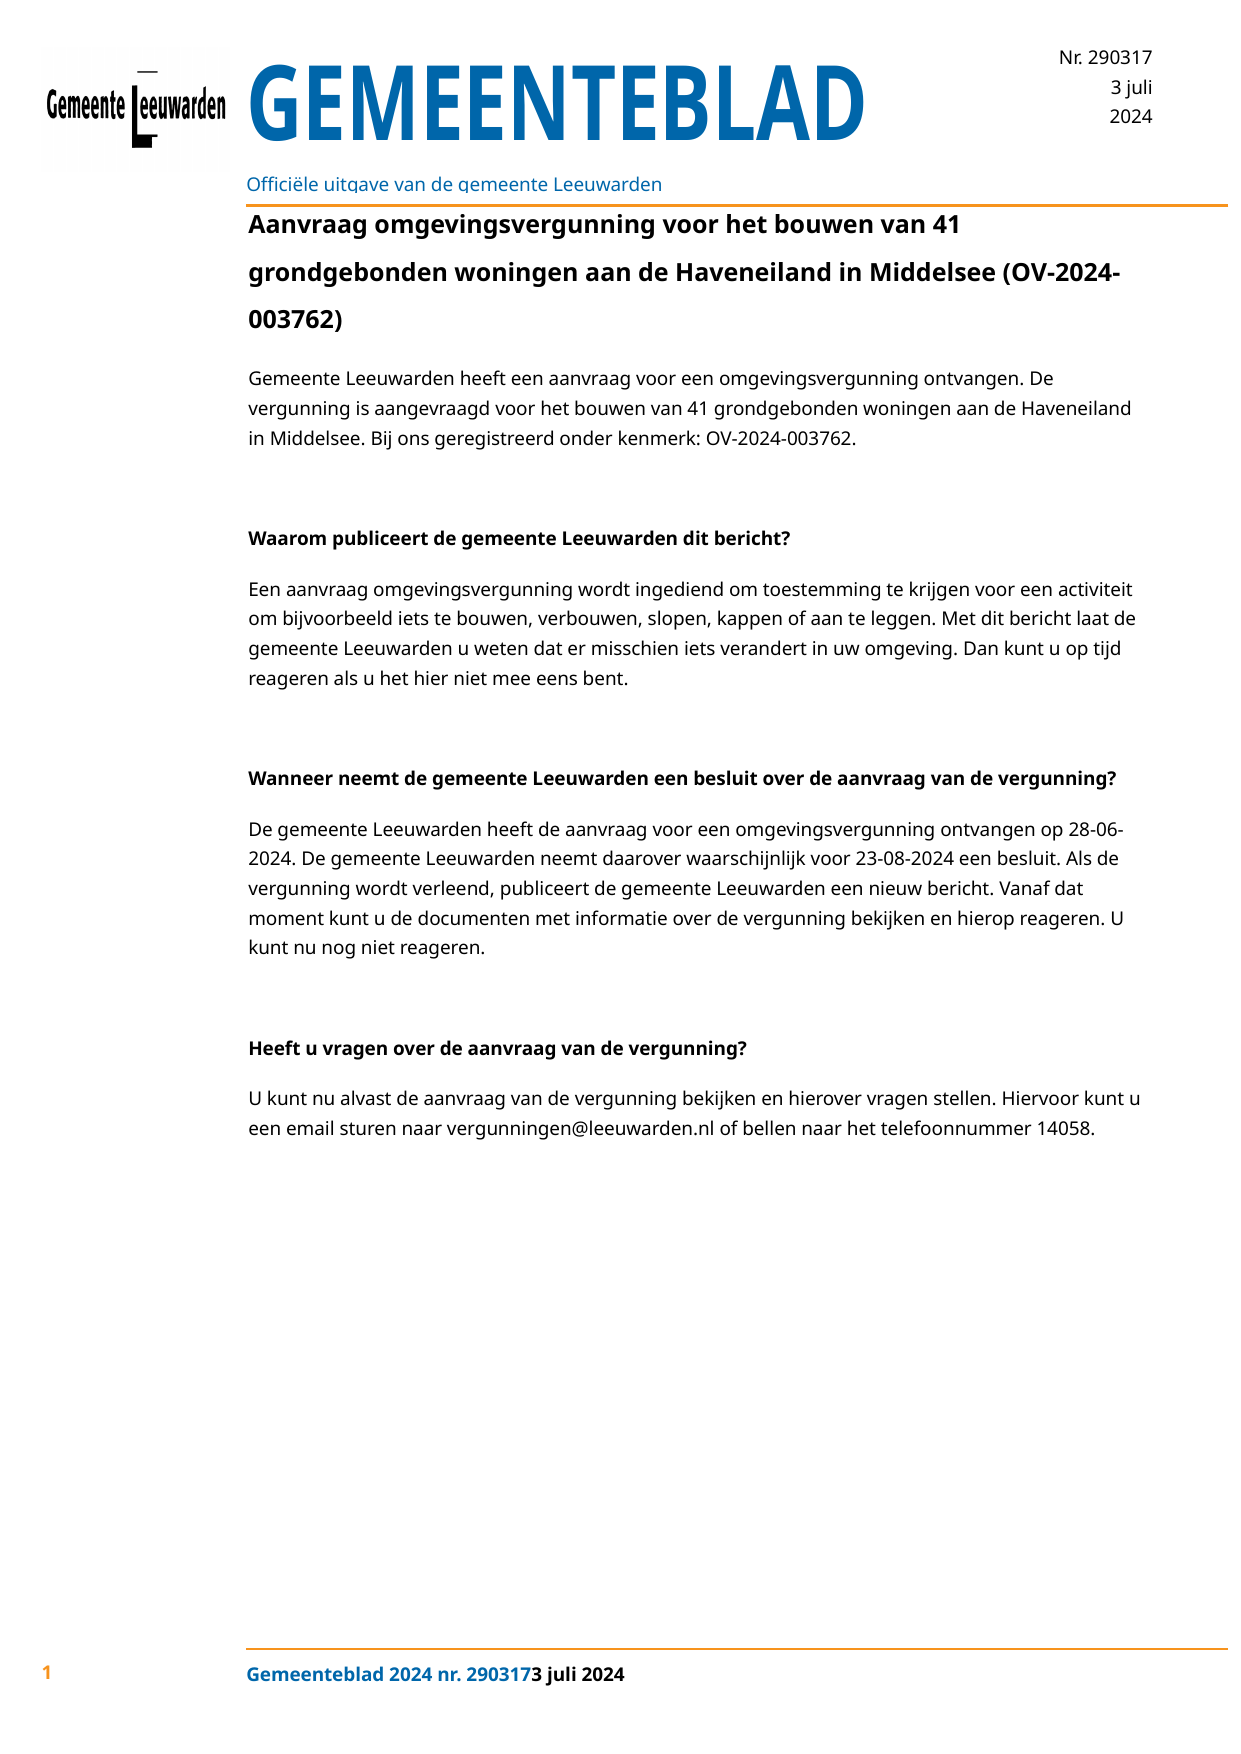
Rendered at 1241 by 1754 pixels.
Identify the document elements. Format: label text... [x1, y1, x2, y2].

text Een aanvraag omgevingsvergunning wordt ingediend om toestemming te krijgen voor een activiteit om bijvoorbeeld iets te bouwen, verbouwen, slopen, kappen of aan te leggen. Met dit bericht laat de gemeente Leeuwarden u weten dat er misschien iets verandert in uw omgeving. Dan kunt u op tijd reageren als u het hier niet mee eens bent. [248, 576, 1152, 690]
text Aanvraag omgevingsvergunning voor het bouwen van 41 grondgebonden woningen aan de Haveneiland in Middelsee (OV-2024-003762) [248, 207, 1152, 336]
text Heeft u vragen over de aanvraag van de vergunning? [248, 1035, 1152, 1061]
text Waarom publiceert de gemeente Leeuwarden dit bericht? [248, 526, 1152, 551]
text Wanneer neemt de gemeente Leeuwarden een besluit over de aanvraag van de vergunning? [248, 766, 1152, 791]
text De gemeente Leeuwarden heeft de aanvraag voor een omgevingsvergunning ontvangen op 28-06-2024. De gemeente Leeuwarden neemt daarover waarschijnlijk voor 23-08-2024 een besluit. Als de vergunning wordt verleend, publiceert de gemeente Leeuwarden een nieuw bericht. Vanaf dat moment kunt u de documenten met informatie over de vergunning bekijken en hierop reageren. U kunt nu nog niet reageren. [248, 816, 1152, 960]
text Gemeente Leeuwarden heeft een aanvraag voor een omgevingsvergunning ontvangen. De vergunning is aangevraagd voor het bouwen van 41 grondgebonden woningen aan de Haveneiland in Middelsee. Bij ons geregistreerd onder kenmerk: OV-2024-003762. [248, 366, 1152, 450]
picture [41, 47, 231, 172]
text U kunt nu alvast de aanvraag van de vergunning bekijken en hierover vragen stellen. Hiervoor kunt u een email sturen naar vergunningen@leeuwarden.nl of bellen naar het telefoonnummer 14058. [248, 1086, 1152, 1141]
